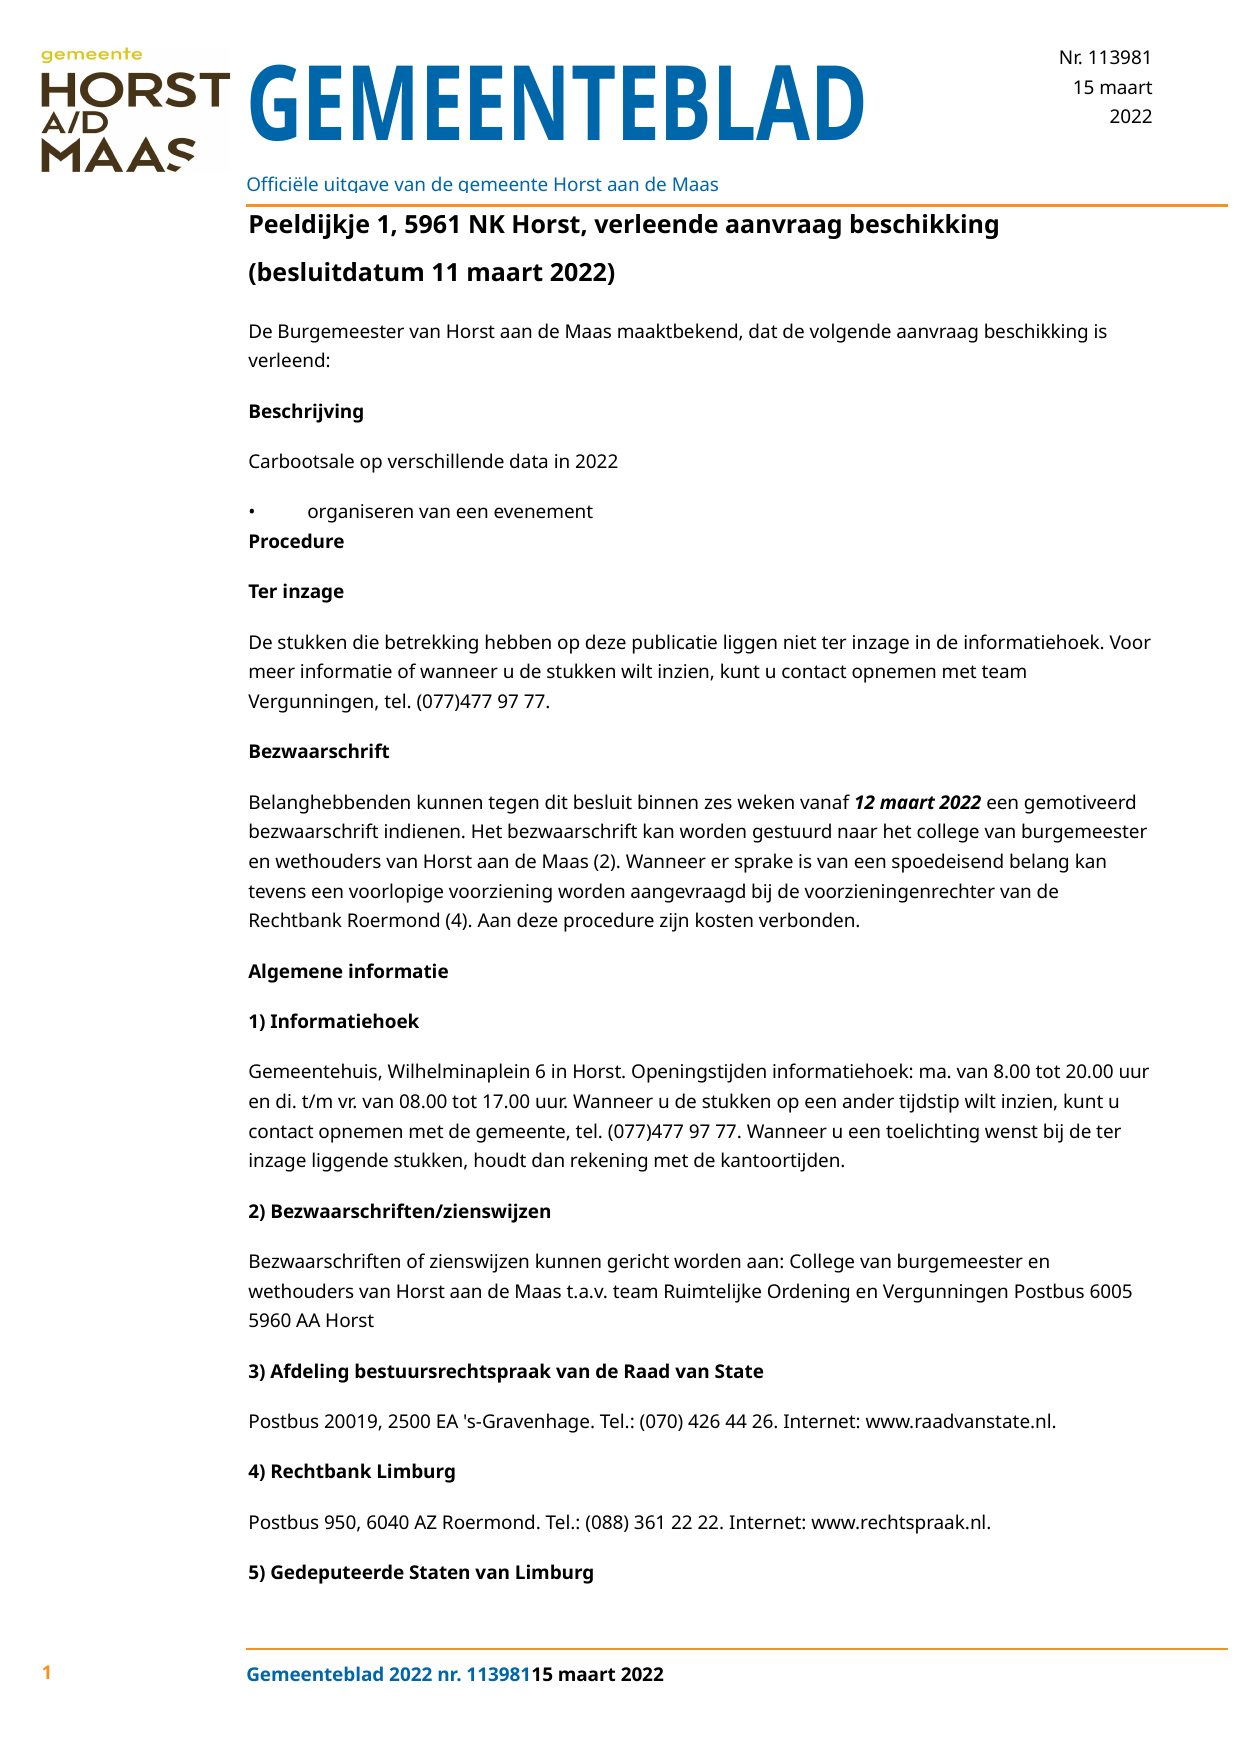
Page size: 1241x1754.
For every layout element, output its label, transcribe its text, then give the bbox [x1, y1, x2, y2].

text 4) Rechtbank Limburg [248, 1459, 1152, 1484]
text 3) Afdeling bestuursrechtspraak van de Raad van State [248, 1358, 1152, 1384]
text Procedure [248, 528, 1152, 554]
text Beschrijving [248, 398, 1152, 424]
text Ter inzage [248, 579, 1152, 604]
text 5) Gedeputeerde Staten van Limburg [248, 1559, 1152, 1585]
text De Burgemeester van Horst aan de Maas maaktbekend, dat de volgende aanvraag beschikking is verleend: [248, 318, 1152, 373]
text Postbus 20019, 2500 EA 's-Gravenhage. Tel.: (070) 426 44 26. Internet: www.raadvanstate.nl. [248, 1408, 1152, 1434]
text Gemeentehuis, Wilhelminaplein 6 in Horst. Openingstijden informatiehoek: ma. van 8.00 tot 20.00 uur en di. t/m vr. van 08.00 tot 17.00 uur. Wanneer u de stukken op een ander tijdstip wilt inzien, kunt u contact opnemen met de gemeente, tel. (077)477 97 77. Wanneer u een toelichting wenst bij de ter inzage liggende stukken, houdt dan rekening met de kantoortijden. [248, 1059, 1152, 1173]
text Bezwaarschriften of zienswijzen kunnen gericht worden aan: College van burgemeester en wethouders van Horst aan de Maas t.a.v. team Ruimtelijke Ordening en Vergunningen Postbus 6005 5960 AA Horst [248, 1248, 1152, 1333]
text 2) Bezwaarschriften/zienswijzen [248, 1198, 1152, 1224]
text Peeldijkje 1, 5961 NK Horst, verleende aanvraag beschikking (besluitdatum 11 maart 2022) [248, 207, 1152, 288]
text 1) Informatiehoek [248, 1008, 1152, 1034]
text Carbootsale op verschillende data in 2022 [248, 448, 1152, 474]
list organiseren van een evenement [248, 499, 1152, 524]
text Algemene informatie [248, 958, 1152, 984]
text Bezwaarschrift [248, 739, 1152, 764]
text Belanghebbenden kunnen tegen dit besluit binnen zes weken vanaf 12 maart 2022 een gemotiveerd bezwaarschrift indienen. Het bezwaarschrift kan worden gestuurd naar het college van burgemeester en wethouders van Horst aan de Maas (2). Wanneer er sprake is van een spoedeisend belang kan tevens een voorlopige voorziening worden aangevraagd bij de voorzieningenrechter van de Rechtbank Roermond (4). Aan deze procedure zijn kosten verbonden. [248, 789, 1152, 933]
picture [41, 47, 231, 172]
text Postbus 950, 6040 AZ Roermond. Tel.: (088) 361 22 22. Internet: www.rechtspraak.nl. [248, 1509, 1152, 1535]
text De stukken die betrekking hebben op deze publicatie liggen niet ter inzage in de informatiehoek. Voor meer informatie of wanneer u de stukken wilt inzien, kunt u contact opnemen met team Vergunningen, tel. (077)477 97 77. [248, 629, 1152, 714]
